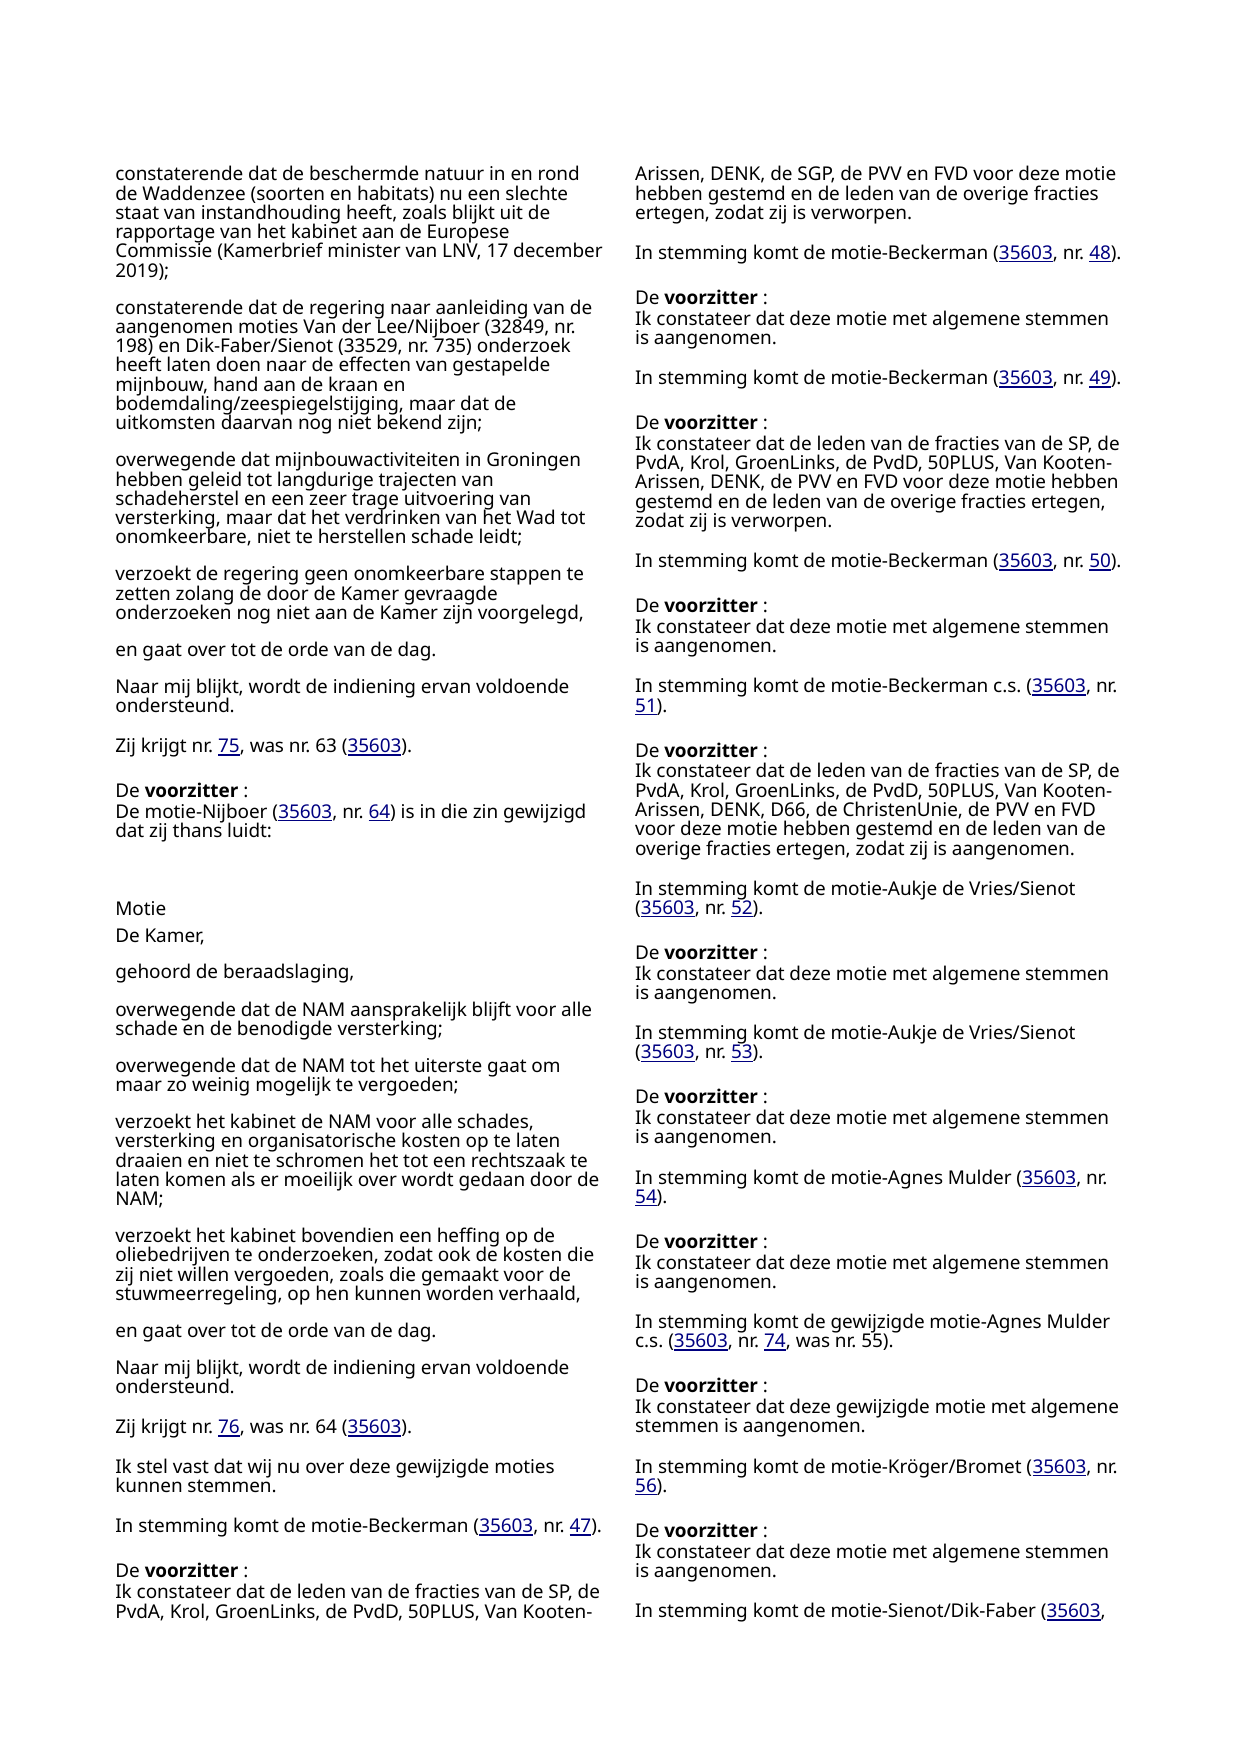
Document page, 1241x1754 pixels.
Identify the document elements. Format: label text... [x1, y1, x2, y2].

text De voorzitter : [635, 939, 1125, 965]
text De voorzitter : [635, 737, 1125, 762]
text De motie-Nijboer (35603, nr. 64) is in die zin gewijzigd dat zij thans luidt: [115, 803, 605, 841]
text De voorzitter : [635, 1228, 1125, 1254]
text Ik constateer dat deze motie met algemene stemmen is aangenomen. [635, 1254, 1125, 1292]
text In stemming komt de motie-Beckerman (35603, nr. 50). [635, 552, 1125, 571]
text De voorzitter : [635, 1083, 1125, 1109]
text en gaat over tot de orde van de dag. [115, 641, 605, 660]
text verzoekt het kabinet de NAM voor alle schades, versterking en organisatorische kosten op te laten draaien en niet te schromen het tot een rechtszaak te laten komen als er moeilijk over wordt gedaan door de NAM; [115, 1113, 605, 1209]
text De Kamer, [115, 927, 605, 946]
text In stemming komt de motie-Beckerman (35603, nr. 47). [115, 1517, 605, 1537]
text verzoekt de regering geen onomkeerbare stappen te zetten zolang de door de Kamer gevraagde onderzoeken nog niet aan de Kamer zijn voorgelegd, [115, 565, 605, 623]
text en gaat over tot de orde van de dag. [115, 1322, 605, 1341]
text In stemming komt de motie-Kröger/Bromet (35603, nr. 56). [635, 1458, 1125, 1496]
text Ik constateer dat deze motie met algemene stemmen is aangenomen. [635, 310, 1125, 348]
text Zij krijgt nr. 75, was nr. 63 (35603). [115, 737, 605, 756]
text De voorzitter : [635, 1372, 1125, 1398]
text In stemming komt de motie-Aukje de Vries/Sienot (35603, nr. 52). [635, 880, 1125, 918]
text Ik constateer dat de leden van de fracties van de SP, de PvdA, Krol, GroenLinks, de PvdD, 50PLUS, Van Kooten- [115, 1583, 605, 1622]
text In stemming komt de motie-Sienot/Dik-Faber (35603, [635, 1602, 1125, 1621]
text De voorzitter : [635, 1517, 1125, 1543]
text De voorzitter : [635, 284, 1125, 310]
text Ik constateer dat de leden van de fracties van de SP, de PvdA, Krol, GroenLinks, de PvdD, 50PLUS, Van Kooten-Arissen, DENK, D66, de ChristenUnie, de PVV en FVD voor deze motie hebben gestemd en de leden van de overige fracties ertegen, zodat zij is aangenomen. [635, 762, 1125, 859]
text Ik constateer dat deze motie met algemene stemmen is aangenomen. [635, 965, 1125, 1003]
text In stemming komt de motie-Beckerman c.s. (35603, nr. 51). [635, 677, 1125, 716]
text overwegende dat mijnbouwactiviteiten in Groningen hebben geleid tot langdurige trajecten van schadeherstel en een zeer trage uitvoering van versterking, maar dat het verdrinken van het Wad tot onomkeerbare, niet te herstellen schade leidt; [115, 451, 605, 548]
text Ik constateer dat deze motie met algemene stemmen is aangenomen. [635, 618, 1125, 657]
text constaterende dat de beschermde natuur in en rond de Waddenzee (soorten en habitats) nu een slechte staat van instandhouding heeft, zoals blijkt uit de rapportage van het kabinet aan de Europese Commissie (Kamerbrief minister van LNV, 17 december 2019); [115, 165, 605, 281]
text Arissen, DENK, de SGP, de PVV en FVD voor deze motie hebben gestemd en de leden van de overige fracties ertegen, zodat zij is verworpen. [635, 165, 1125, 223]
text De voorzitter : [115, 1558, 605, 1583]
text overwegende dat de NAM aansprakelijk blijft voor alle schade en de benodigde versterking; [115, 1001, 605, 1039]
text overwegende dat de NAM tot het uiterste gaat om maar zo weinig mogelijk te vergoeden; [115, 1057, 605, 1095]
text verzoekt het kabinet bovendien een heffing op de oliebedrijven te onderzoeken, zodat ook de kosten die zij niet willen vergoeden, zoals die gemaakt voor de stuwmeerregeling, op hen kunnen worden verhaald, [115, 1227, 605, 1304]
text Zij krijgt nr. 76, was nr. 64 (35603). [115, 1418, 605, 1437]
text In stemming komt de motie-Aukje de Vries/Sienot (35603, nr. 53). [635, 1024, 1125, 1063]
text gehoord de beraadslaging, [115, 963, 605, 983]
text Ik constateer dat deze motie met algemene stemmen is aangenomen. [635, 1109, 1125, 1148]
text Ik constateer dat de leden van de fracties van de SP, de PvdA, Krol, GroenLinks, de PvdD, 50PLUS, Van Kooten-Arissen, DENK, de PVV en FVD voor deze motie hebben gestemd en de leden van de overige fracties ertegen, zodat zij is verworpen. [635, 435, 1125, 531]
text Naar mij blijkt, wordt de indiening ervan voldoende ondersteund. [115, 1359, 605, 1397]
text constaterende dat de regering naar aanleiding van de aangenomen moties Van der Lee/Nijboer (32849, nr. 198) en Dik-Faber/Sienot (33529, nr. 735) onderzoek heeft laten doen naar de effecten van gestapelde mijnbouw, hand aan de kraan en bodemdaling/zeespiegelstijging, maar dat de uitkomsten daarvan nog niet bekend zijn; [115, 299, 605, 433]
text Ik constateer dat deze gewijzigde motie met algemene stemmen is aangenomen. [635, 1398, 1125, 1437]
text In stemming komt de motie-Agnes Mulder (35603, nr. 54). [635, 1169, 1125, 1207]
text In stemming komt de gewijzigde motie-Agnes Mulder c.s. (35603, nr. 74, was nr. 55). [635, 1313, 1125, 1352]
text De voorzitter : [115, 777, 605, 803]
text De voorzitter : [635, 409, 1125, 435]
text Ik stel vast dat wij nu over deze gewijzigde moties kunnen stemmen. [115, 1458, 605, 1497]
text Naar mij blijkt, wordt de indiening ervan voldoende ondersteund. [115, 678, 605, 716]
text In stemming komt de motie-Beckerman (35603, nr. 48). [635, 244, 1125, 263]
text Motie [115, 895, 605, 921]
text De voorzitter : [635, 592, 1125, 618]
text Ik constateer dat deze motie met algemene stemmen is aangenomen. [635, 1543, 1125, 1581]
text In stemming komt de motie-Beckerman (35603, nr. 49). [635, 369, 1125, 388]
